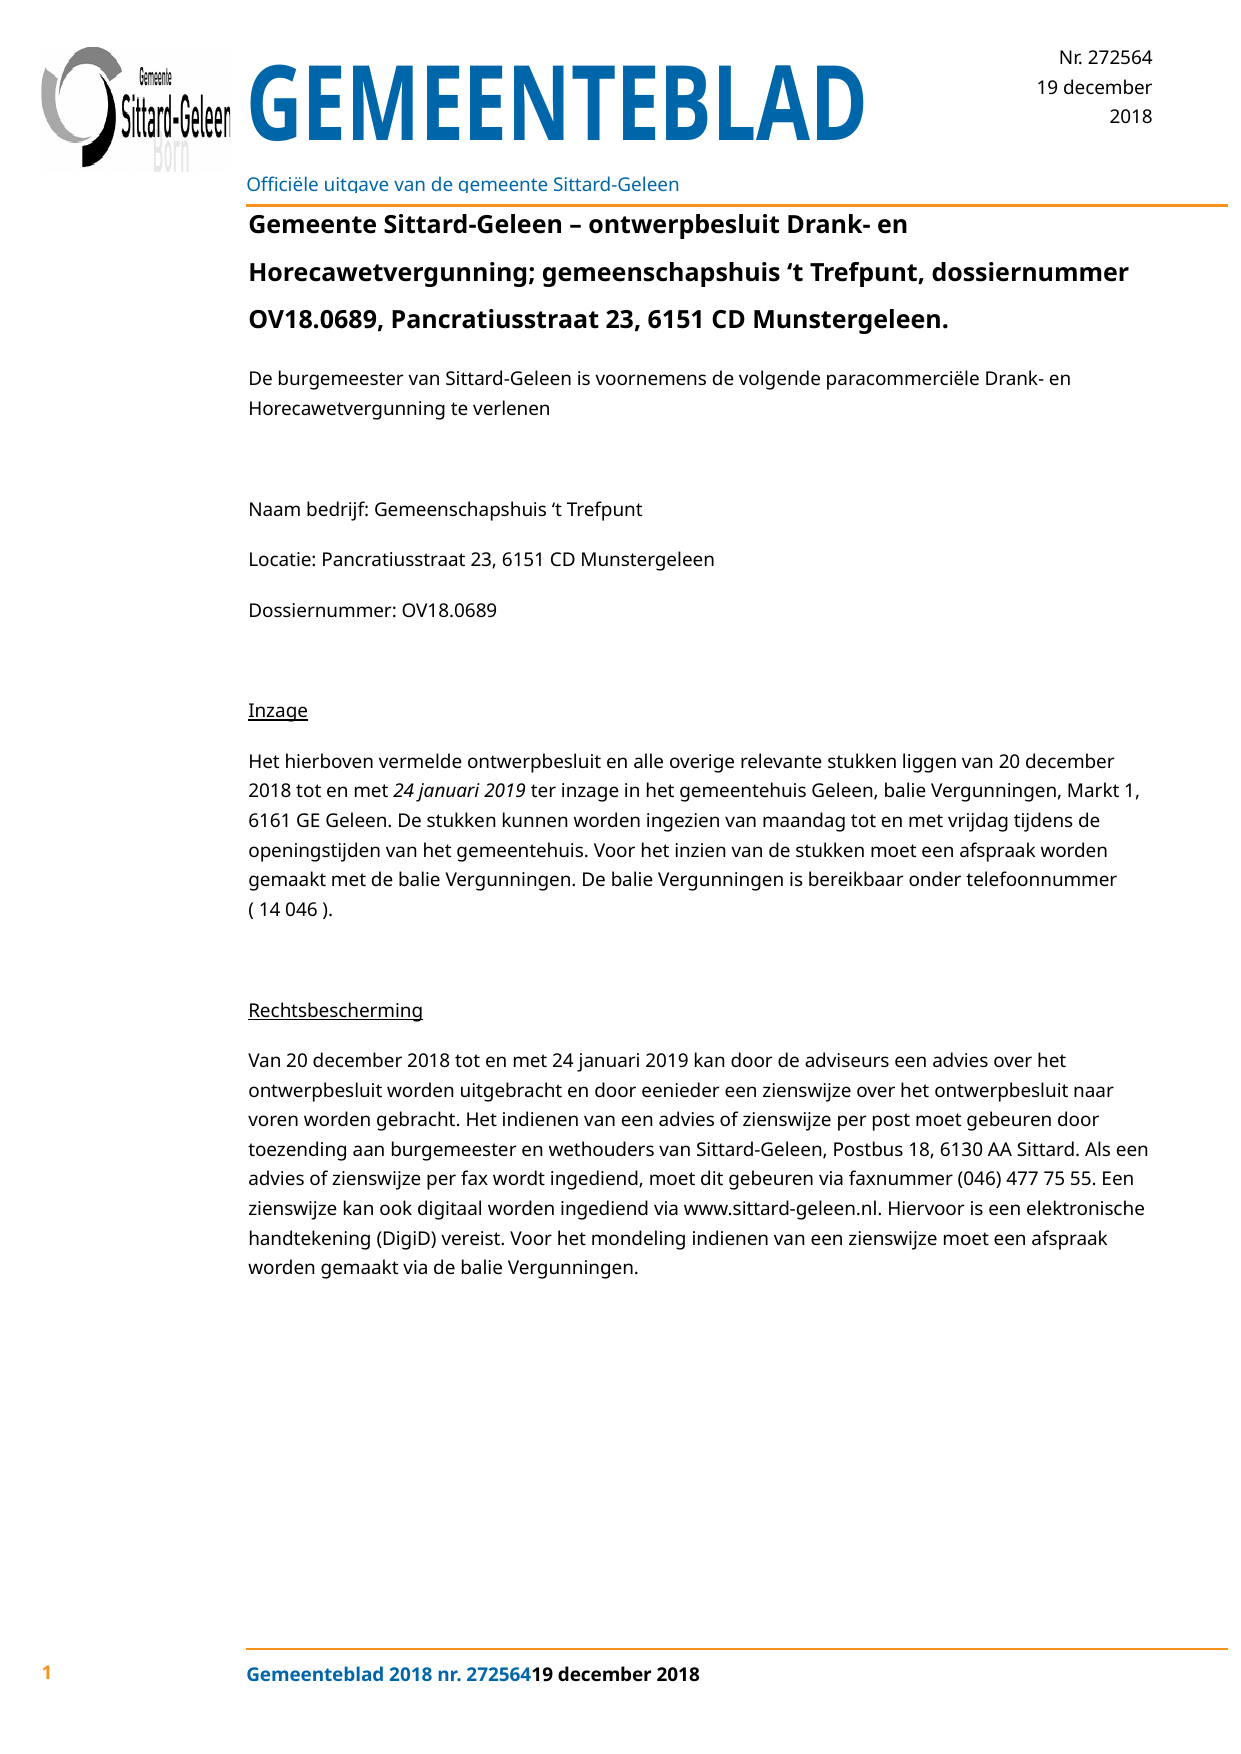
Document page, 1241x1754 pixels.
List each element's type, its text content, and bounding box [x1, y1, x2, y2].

text Gemeente Sittard-Geleen – ontwerpbesluit Drank- en Horecawetvergunning; gemeenschapshuis ‘t Trefpunt, dossiernummer OV18.0689, Pancratiusstraat 23, 6151 CD Munstergeleen. [248, 207, 1152, 336]
text Inzage [248, 698, 1152, 723]
text De burgemeester van Sittard-Geleen is voornemens de volgende paracommerciële Drank- en Horecawetvergunning te verlenen [248, 366, 1152, 421]
picture [41, 47, 231, 172]
text Het hierboven vermelde ontwerpbesluit en alle overige relevante stukken liggen van 20 december 2018 tot en met 24 januari 2019 ter inzage in het gemeentehuis Geleen, balie Vergunningen, Markt 1, 6161 GE Geleen. De stukken kunnen worden ingezien van maandag tot en met vrijdag tijdens de openingstijden van het gemeentehuis. Voor het inzien van de stukken moet een afspraak worden gemaakt met de balie Vergunningen. De balie Vergunningen is bereikbaar onder telefoonnummer ( 14 046 ). [248, 748, 1152, 922]
text Naam bedrijf: Gemeenschapshuis ‘t Trefpunt [248, 496, 1152, 522]
text Dossiernummer: OV18.0689 [248, 597, 1152, 622]
text Van 20 december 2018 tot en met 24 januari 2019 kan door de adviseurs een advies over het ontwerpbesluit worden uitgebracht en door eenieder een zienswijze over het ontwerpbesluit naar voren worden gebracht. Het indienen van een advies of zienswijze per post moet gebeuren door toezending aan burgemeester en wethouders van Sittard-Geleen, Postbus 18, 6130 AA Sittard. Als een advies of zienswijze per fax wordt ingediend, moet dit gebeuren via faxnummer (046) 477 75 55. Een zienswijze kan ook digitaal worden ingediend via www.sittard-geleen.nl. Hiervoor is een elektronische handtekening (DigiD) vereist. Voor het mondeling indienen van een zienswijze moet een afspraak worden gemaakt via de balie Vergunningen. [248, 1047, 1152, 1280]
text Rechtsbescherming [248, 997, 1152, 1022]
text Locatie: Pancratiusstraat 23, 6151 CD Munstergeleen [248, 546, 1152, 572]
